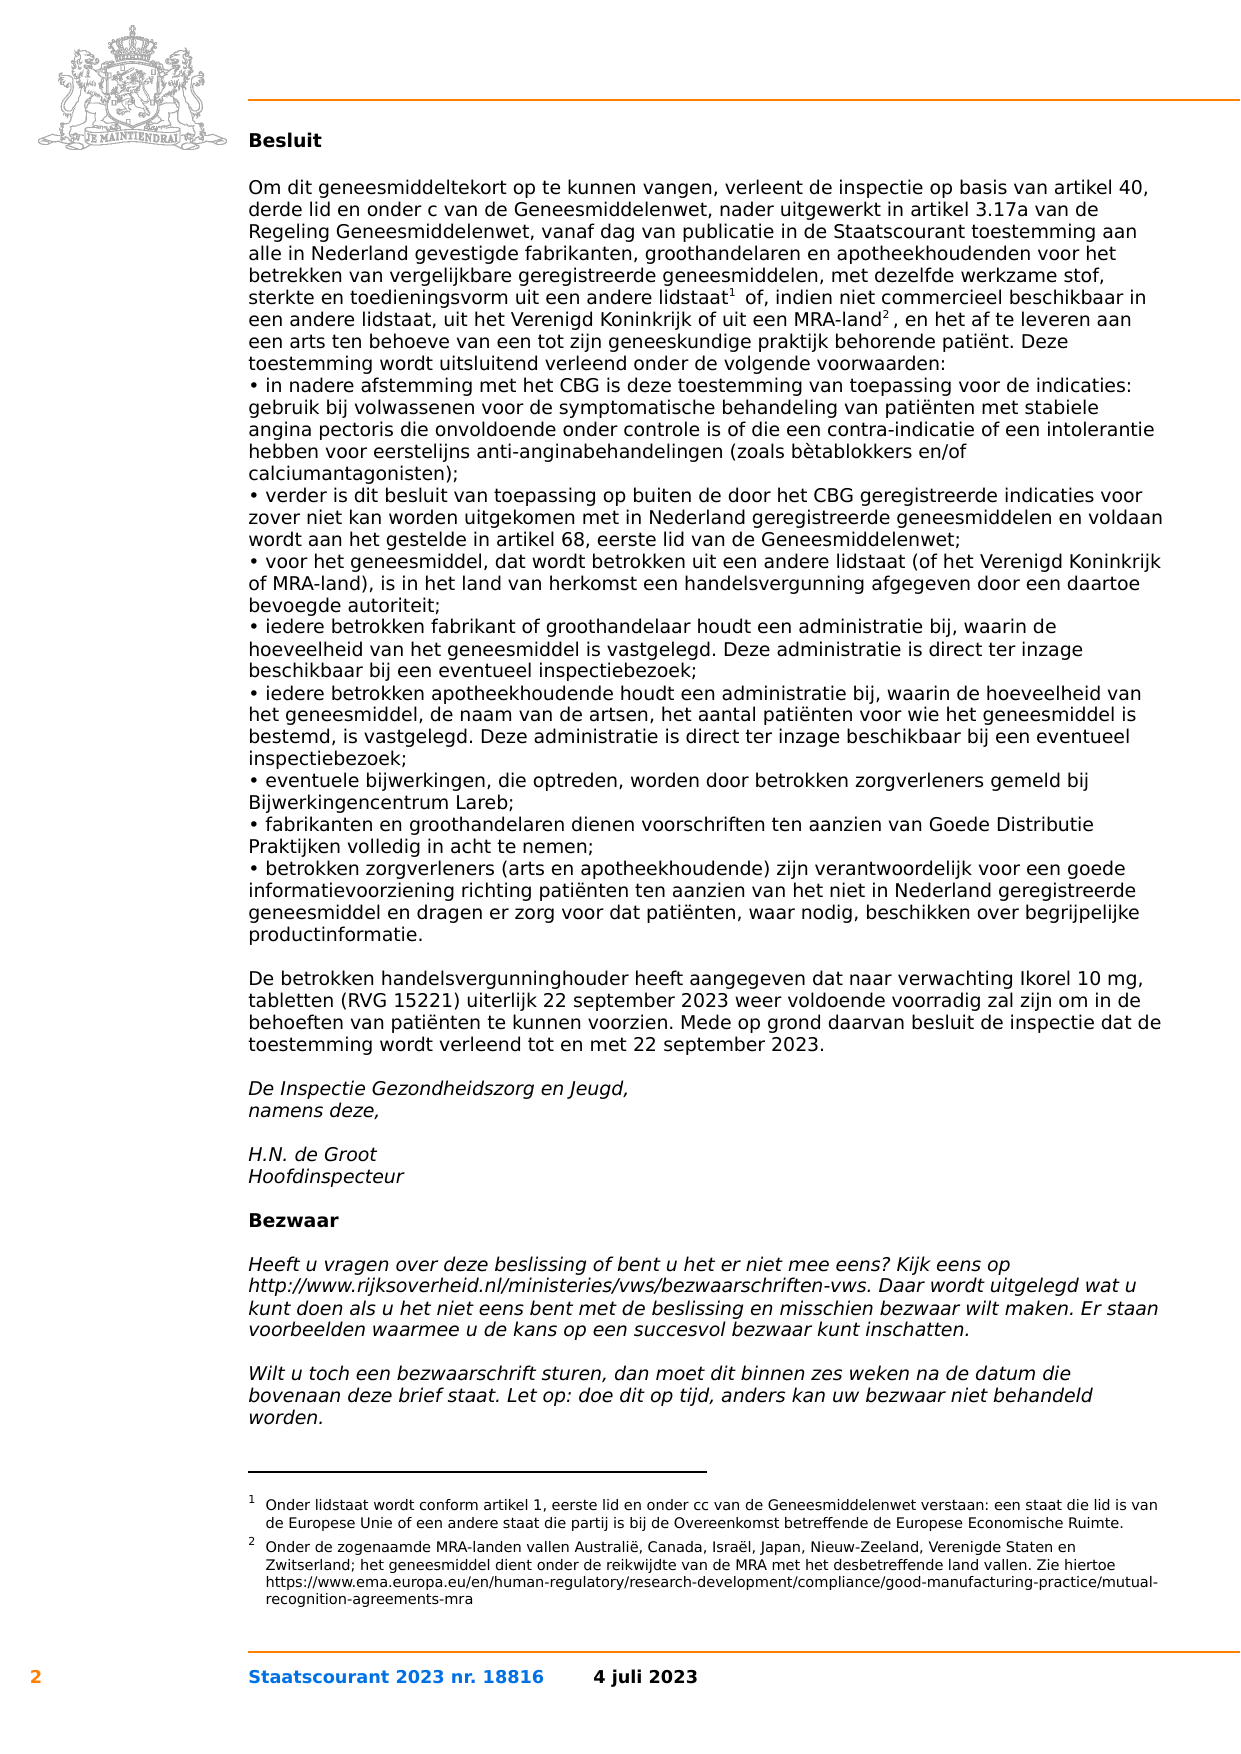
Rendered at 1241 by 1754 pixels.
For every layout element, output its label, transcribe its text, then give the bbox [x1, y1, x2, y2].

subtitle Besluit [248, 130, 1163, 152]
text De betrokken handelsvergunninghouder heeft aangegeven dat naar verwachting Ikorel 10 mg, tabletten (RVG 15221) uiterlijk 22 september 2023 weer voldoende voorradig zal zijn om in de behoeften van patiënten te kunnen voorzien. Mede op grond daarvan besluit de inspectie dat de toestemming wordt verleend tot en met 22 september 2023. [248, 968, 1163, 1056]
text • voor het geneesmiddel, dat wordt betrokken uit een andere lidstaat (of het Verenigd Koninkrijk of MRA-land), is in het land van herkomst een handelsvergunning afgegeven door een daartoe bevoegde autoriteit; [248, 551, 1163, 616]
text • betrokken zorgverleners (arts en apotheekhoudende) zijn verantwoordelijk voor een goede informatievoorziening richting patiënten ten aanzien van het niet in Nederland geregistreerde geneesmiddel en dragen er zorg voor dat patiënten, waar nodig, beschikken over begrijpelijke productinformatie. [248, 858, 1163, 946]
text • fabrikanten en groothandelaren dienen voorschriften ten aanzien van Goede Distributie Praktijken volledig in acht te nemen; [248, 814, 1163, 858]
text Wilt u toch een bezwaarschrift sturen, dan moet dit binnen zes weken na de datum die bovenaan deze brief staat. Let op: doe dit op tijd, anders kan uw bezwaar niet behandeld worden. [248, 1363, 1163, 1429]
text • iedere betrokken apotheekhoudende houdt een administratie bij, waarin de hoeveelheid van het geneesmiddel, de naam van de artsen, het aantal patiënten voor wie het geneesmiddel is bestemd, is vastgelegd. Deze administratie is direct ter inzage beschikbaar bij een eventueel inspectiebezoek; [248, 682, 1163, 770]
picture [38, 25, 227, 150]
text Onder lidstaat wordt conform artikel 1, eerste lid en onder cc van de Geneesmiddelenwet verstaan: een staat die lid is van de Europese Unie of een andere staat die partij is bij de Overeenkomst betreffende de Europese Economische Ruimte. [248, 1493, 1163, 1532]
text • eventuele bijwerkingen, die optreden, worden door betrokken zorgverleners gemeld bij Bijwerkingencentrum Lareb; [248, 770, 1163, 814]
text Onder de zogenaamde MRA-landen vallen Australië, Canada, Israël, Japan, Nieuw-Zeeland, Verenigde Staten en Zwitserland; het geneesmiddel dient onder de reikwijdte van de MRA met het desbetreffende land vallen. Zie hiertoe https://www.ema.europa.eu/en/human-regulatory/research-development/compliance/good-manufacturing-practice/mutual-recognition-agreements-mra [248, 1535, 1163, 1608]
text Om dit geneesmiddeltekort op te kunnen vangen, verleent de inspectie op basis van artikel 40, derde lid en onder c van de Geneesmiddelenwet, nader uitgewerkt in artikel 3.17a van de Regeling Geneesmiddelenwet, vanaf dag van publicatie in de Staatscourant toestemming aan alle in Nederland gevestigde fabrikanten, groothandelaren en apotheekhoudenden voor het betrekken van vergelijkbare geregistreerde geneesmiddelen, met dezelfde werkzame stof, sterkte en toedieningsvorm uit een andere lidstaat of, indien niet commercieel beschikbaar in een andere lidstaat, uit het Verenigd Koninkrijk of uit een MRA-land, en het af te leveren aan een arts ten behoeve van een tot zijn geneeskundige praktijk behorende patiënt. Deze toestemming wordt uitsluitend verleend onder de volgende voorwaarden: [248, 177, 1163, 375]
text • iedere betrokken fabrikant of groothandelaar houdt een administratie bij, waarin de hoeveelheid van het geneesmiddel is vastgelegd. Deze administratie is direct ter inzage beschikbaar bij een eventueel inspectiebezoek; [248, 616, 1163, 682]
text Heeft u vragen over deze beslissing of bent u het er niet mee eens? Kijk eens op http://www.rijksoverheid.nl/ministeries/vws/bezwaarschriften-vws. Daar wordt uitgelegd wat u kunt doen als u het niet eens bent met de beslissing en misschien bezwaar wilt maken. Er staan voorbeelden waarmee u de kans op een succesvol bezwaar kunt inschatten. [248, 1253, 1163, 1341]
text Bezwaar [248, 1209, 1163, 1232]
text • in nadere afstemming met het CBG is deze toestemming van toepassing voor de indicaties: gebruik bij volwassenen voor de symptomatische behandeling van patiënten met stabiele angina pectoris die onvoldoende onder controle is of die een contra-indicatie of een intolerantie hebben voor eerstelijns anti-anginabehandelingen (zoals bètablokkers en/of calciumantagonisten); [248, 375, 1163, 484]
text De Inspectie Gezondheidszorg en Jeugd, namens deze, H.N. de Groot Hoofdinspecteur [248, 1078, 1163, 1188]
text • verder is dit besluit van toepassing op buiten de door het CBG geregistreerde indicaties voor zover niet kan worden uitgekomen met in Nederland geregistreerde geneesmiddelen en voldaan wordt aan het gestelde in artikel 68, eerste lid van de Geneesmiddelenwet; [248, 484, 1163, 551]
